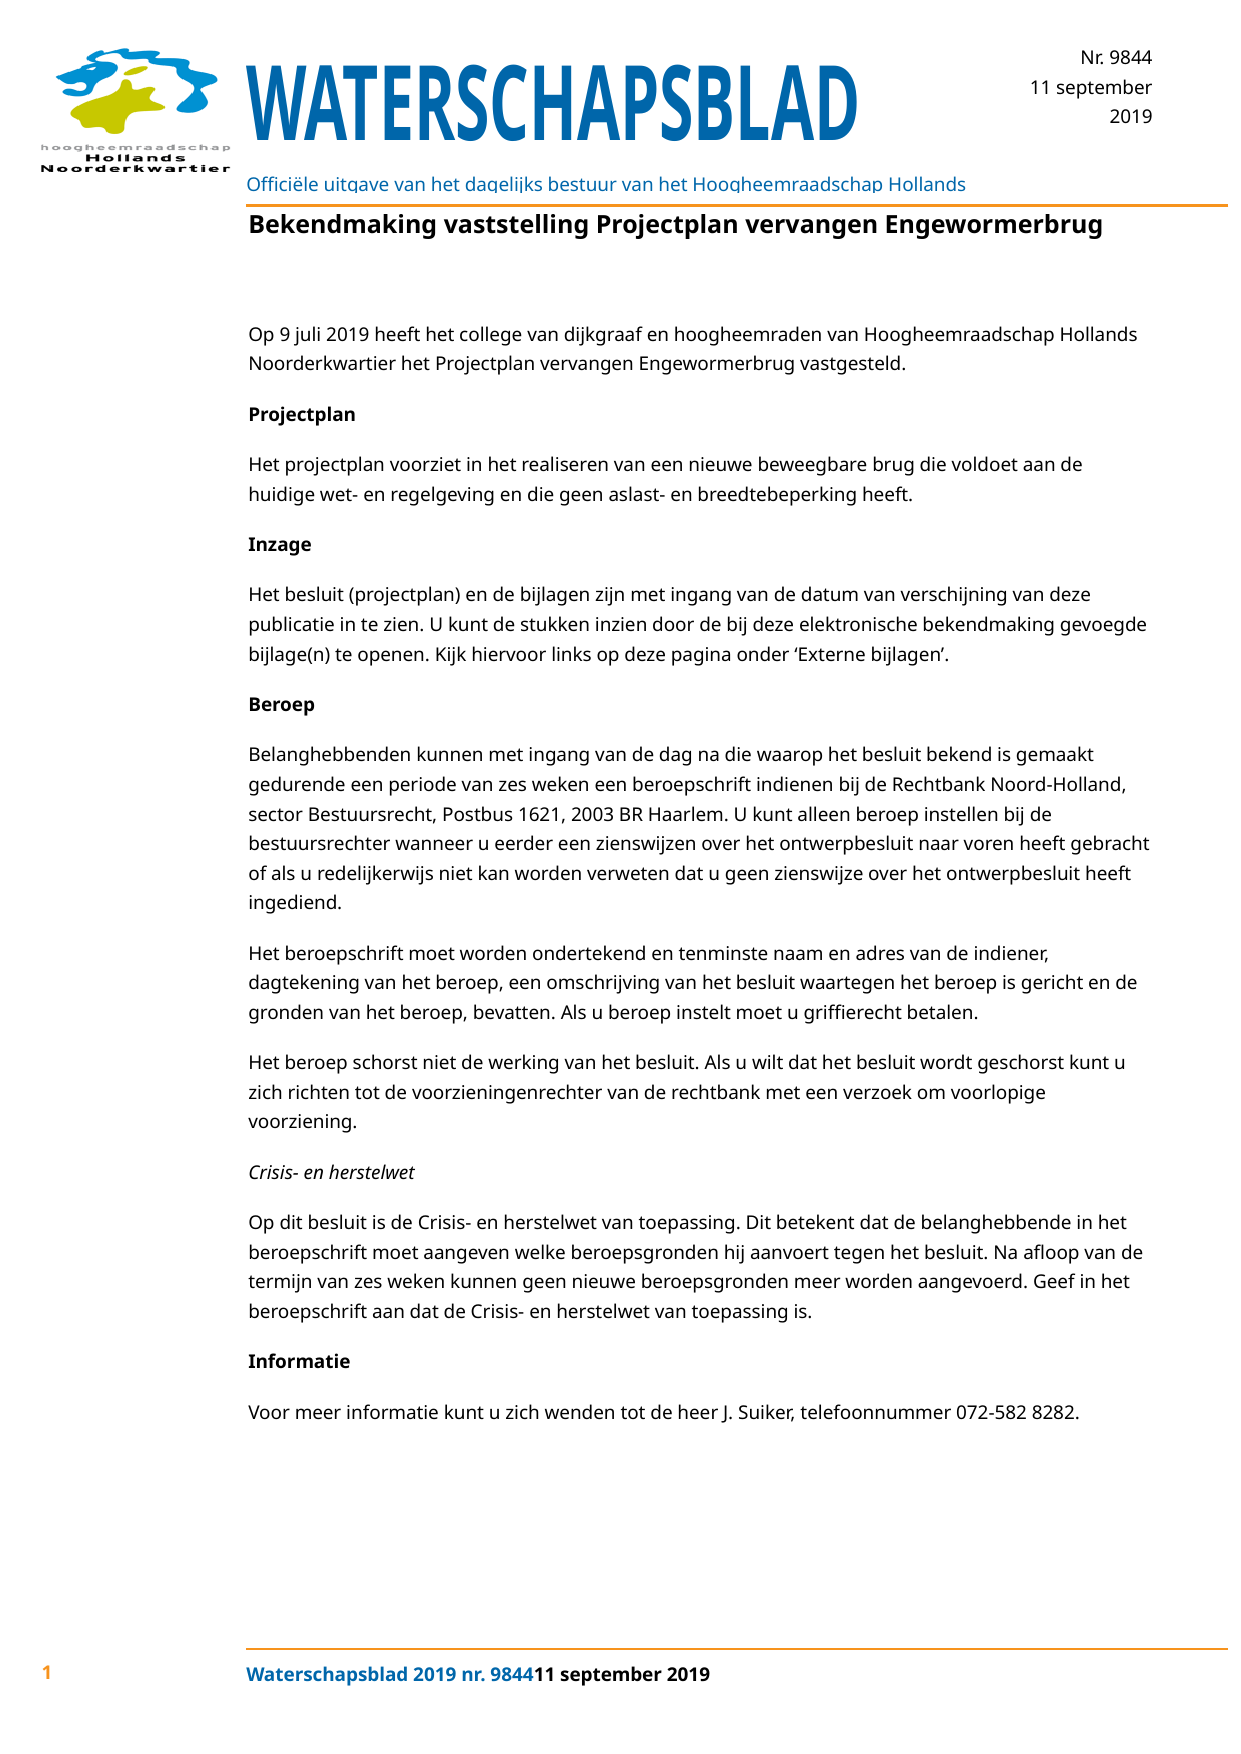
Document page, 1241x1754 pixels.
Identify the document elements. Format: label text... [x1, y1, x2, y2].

text Op dit besluit is de Crisis- en herstelwet van toepassing. Dit betekent dat de belanghebbende in het beroepschrift moet aangeven welke beroepsgronden hij aanvoert tegen het besluit. Na afloop van de termijn van zes weken kunnen geen nieuwe beroepsgronden meer worden aangevoerd. Geef in het beroepschrift aan dat de Crisis- en herstelwet van toepassing is. [248, 1209, 1152, 1324]
text Belanghebbenden kunnen met ingang van de dag na die waarop het besluit bekend is gemaakt gedurende een periode van zes weken een beroepschrift indienen bij de Rechtbank Noord-Holland, sector Bestuursrecht, Postbus 1621, 2003 BR Haarlem. U kunt alleen beroep instellen bij de bestuursrechter wanneer u eerder een zienswijzen over het ontwerpbesluit naar voren heeft gebracht of als u redelijkerwijs niet kan worden verweten dat u geen zienswijze over het ontwerpbesluit heeft ingediend. [248, 742, 1152, 915]
text Het projectplan voorziet in het realiseren van een nieuwe beweegbare brug die voldoet aan de huidige wet- en regelgeving en die geen aslast- en breedtebeperking heeft. [248, 451, 1152, 506]
text Inzage [248, 531, 1152, 557]
text Het beroep schorst niet de werking van het besluit. Als u wilt dat het besluit wordt geschorst kunt u zich richten tot de voorzieningenrechter van de rechtbank met een verzoek om voorlopige voorziening. [248, 1049, 1152, 1134]
text Op 9 juli 2019 heeft het college van dijkgraaf en hoogheemraden van Hoogheemraadschap Hollands Noorderkwartier het Projectplan vervangen Engewormerbrug vastgesteld. [248, 321, 1152, 376]
picture [41, 47, 231, 172]
text Projectplan [248, 401, 1152, 426]
text Beroep [248, 691, 1152, 717]
text Het besluit (projectplan) en de bijlagen zijn met ingang van de datum van verschijning van deze publicatie in te zien. U kunt de stukken inzien door de bij deze elektronische bekendmaking gevoegde bijlage(n) te openen. Kijk hiervoor links op deze pagina onder ‘Externe bijlagen’. [248, 582, 1152, 666]
text Voor meer informatie kunt u zich wenden tot de heer J. Suiker, telefoonnummer 072-582 8282. [248, 1399, 1152, 1425]
text Het beroepschrift moet worden ondertekend en tenminste naam en adres van de indiener, dagtekening van het beroep, een omschrijving van het besluit waartegen het beroep is gericht en de gronden van het beroep, bevatten. Als u beroep instelt moet u griffierecht betalen. [248, 940, 1152, 1025]
text Bekendmaking vaststelling Projectplan vervangen Engewormerbrug [248, 207, 1152, 241]
text Crisis- en herstelwet [248, 1159, 1152, 1185]
text Informatie [248, 1349, 1152, 1374]
